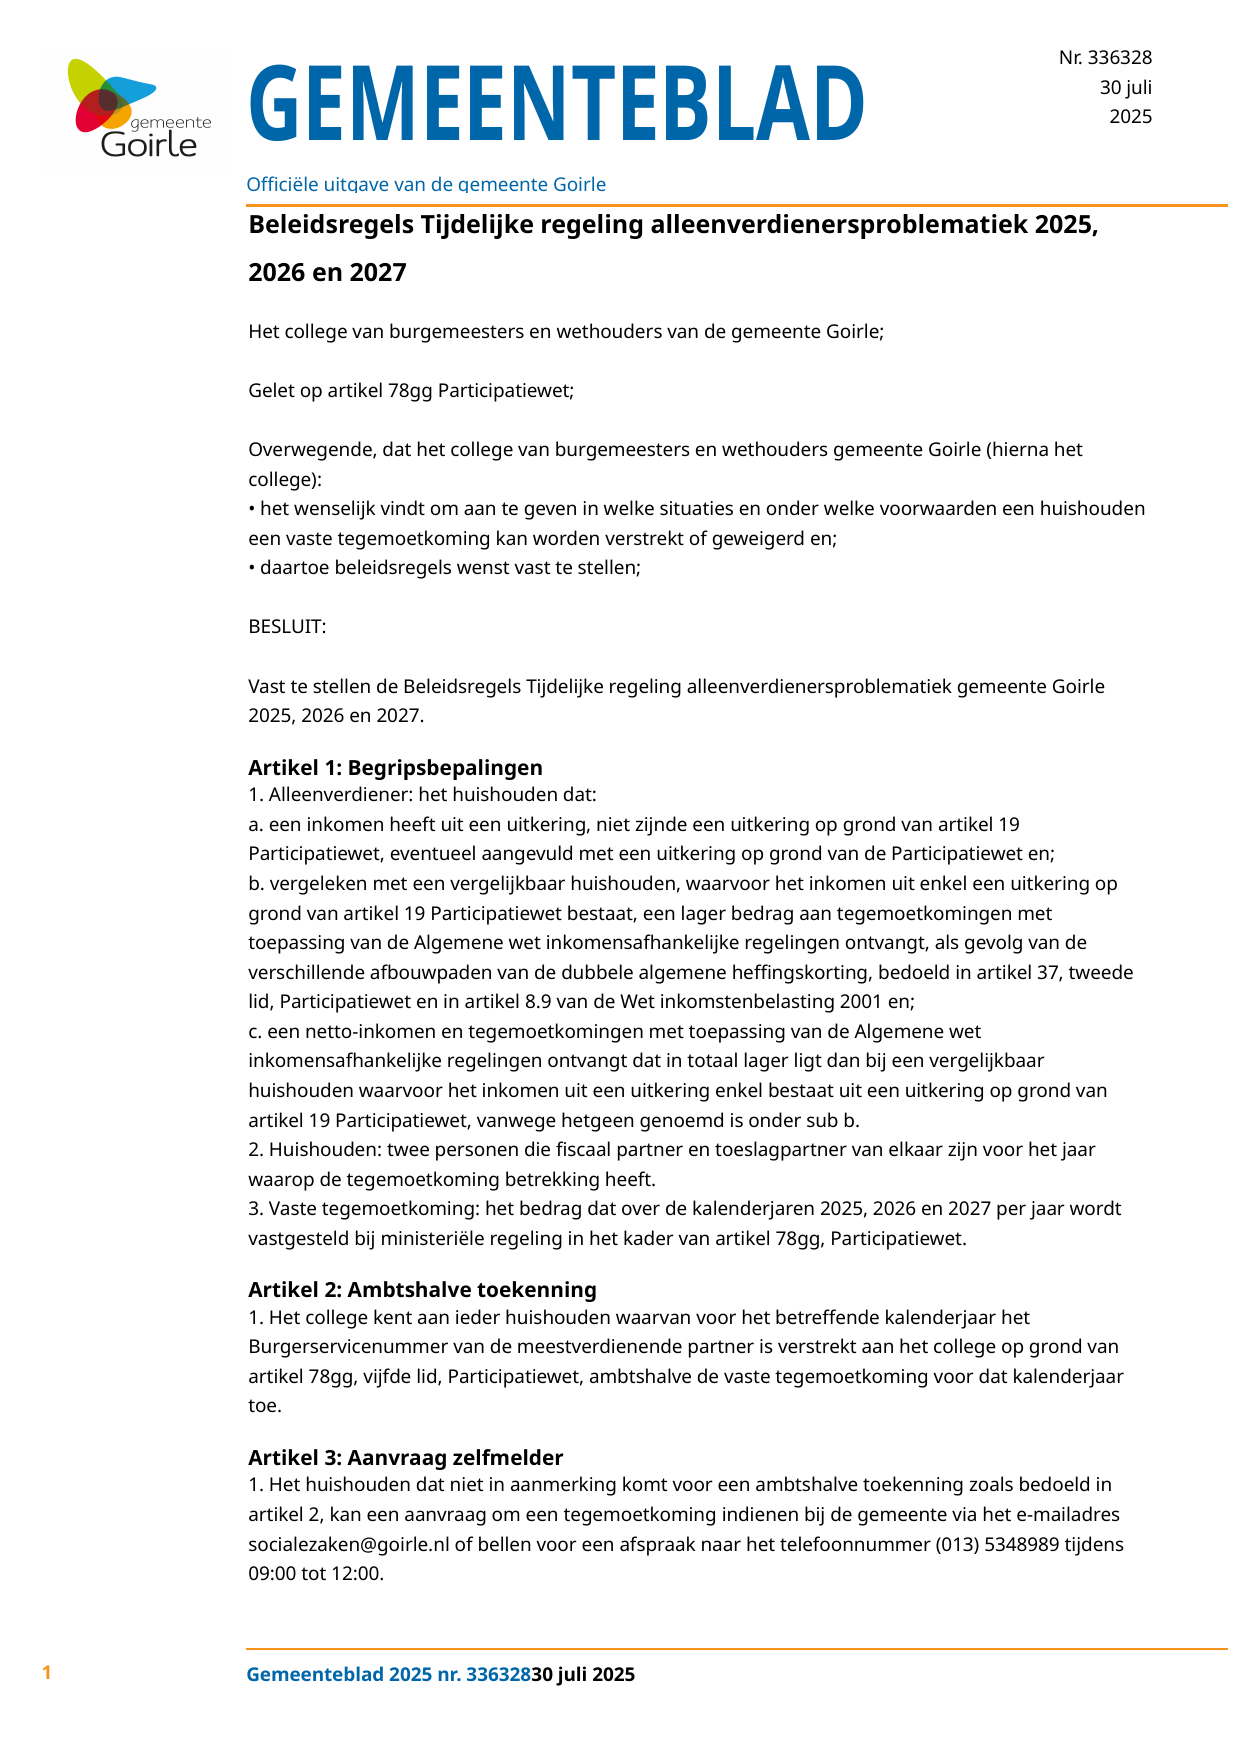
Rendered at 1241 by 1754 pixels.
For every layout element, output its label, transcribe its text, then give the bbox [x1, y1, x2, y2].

text Overwegende, dat het college van burgemeesters en wethouders gemeente Goirle (hierna het college): [248, 436, 1152, 492]
picture [41, 47, 231, 172]
text Artikel 1: Begripsbepalingen [248, 753, 1152, 781]
text 1. Het huishouden dat niet in aanmerking komt voor een ambtshalve toekenning zoals bedoeld in artikel 2, kan een aanvraag om een tegemoetkoming indienen bij de gemeente via het e-mailadres socialezaken@goirle.nl of bellen voor een afspraak naar het telefoonnummer (013) 5348989 tijdens 09:00 tot 12:00. [248, 1472, 1152, 1586]
text Artikel 2: Ambtshalve toekenning [248, 1276, 1152, 1304]
text c. een netto-inkomen en tegemoetkomingen met toepassing van de Algemene wet inkomensafhankelijke regelingen ontvangt dat in totaal lager ligt dan bij een vergelijkbaar huishouden waarvoor het inkomen uit een uitkering enkel bestaat uit een uitkering op grond van artikel 19 Participatiewet, vanwege hetgeen genoemd is onder sub b. [248, 1018, 1152, 1132]
text • daartoe beleidsregels wenst vast te stellen; [248, 554, 1152, 580]
text Het college van burgemeesters en wethouders van de gemeente Goirle; [248, 318, 1152, 344]
text Gelet op artikel 78gg Participatiewet; [248, 377, 1152, 403]
text Artikel 3: Aanvraag zelfmelder [248, 1443, 1152, 1472]
text BESLUIT: [248, 614, 1152, 639]
text • het wenselijk vindt om aan te geven in welke situaties en onder welke voorwaarden een huishouden een vaste tegemoetkoming kan worden verstrekt of geweigerd en; [248, 495, 1152, 551]
text 2. Huishouden: twee personen die fiscaal partner en toeslagpartner van elkaar zijn voor het jaar waarop de tegemoetkoming betrekking heeft. [248, 1136, 1152, 1192]
text 1. Het college kent aan ieder huishouden waarvan voor het betreffende kalenderjaar het Burgerservicenummer van de meestverdienende partner is verstrekt aan het college op grond van artikel 78gg, vijfde lid, Participatiewet, ambtshalve de vaste tegemoetkoming voor dat kalenderjaar toe. [248, 1304, 1152, 1418]
text b. vergeleken met een vergelijkbaar huishouden, waarvoor het inkomen uit enkel een uitkering op grond van artikel 19 Participatiewet bestaat, een lager bedrag aan tegemoetkomingen met toepassing van de Algemene wet inkomensafhankelijke regelingen ontvangt, als gevolg van de verschillende afbouwpaden van de dubbele algemene heffingskorting, bedoeld in artikel 37, tweede lid, Participatiewet en in artikel 8.9 van de Wet inkomstenbelasting 2001 en; [248, 870, 1152, 1014]
text a. een inkomen heeft uit een uitkering, niet zijnde een uitkering op grond van artikel 19 Participatiewet, eventueel aangevuld met een uitkering op grond van de Participatiewet en; [248, 811, 1152, 866]
text Beleidsregels Tijdelijke regeling alleenverdienersproblematiek 2025, 2026 en 2027 [248, 207, 1152, 288]
text 3. Vaste tegemoetkoming: het bedrag dat over de kalenderjaren 2025, 2026 en 2027 per jaar wordt vastgesteld bij ministeriële regeling in het kader van artikel 78gg, Participatiewet. [248, 1196, 1152, 1251]
text Vast te stellen de Beleidsregels Tijdelijke regeling alleenverdienersproblematiek gemeente Goirle 2025, 2026 en 2027. [248, 673, 1152, 728]
text 1. Alleenverdiener: het huishouden dat: [248, 781, 1152, 807]
